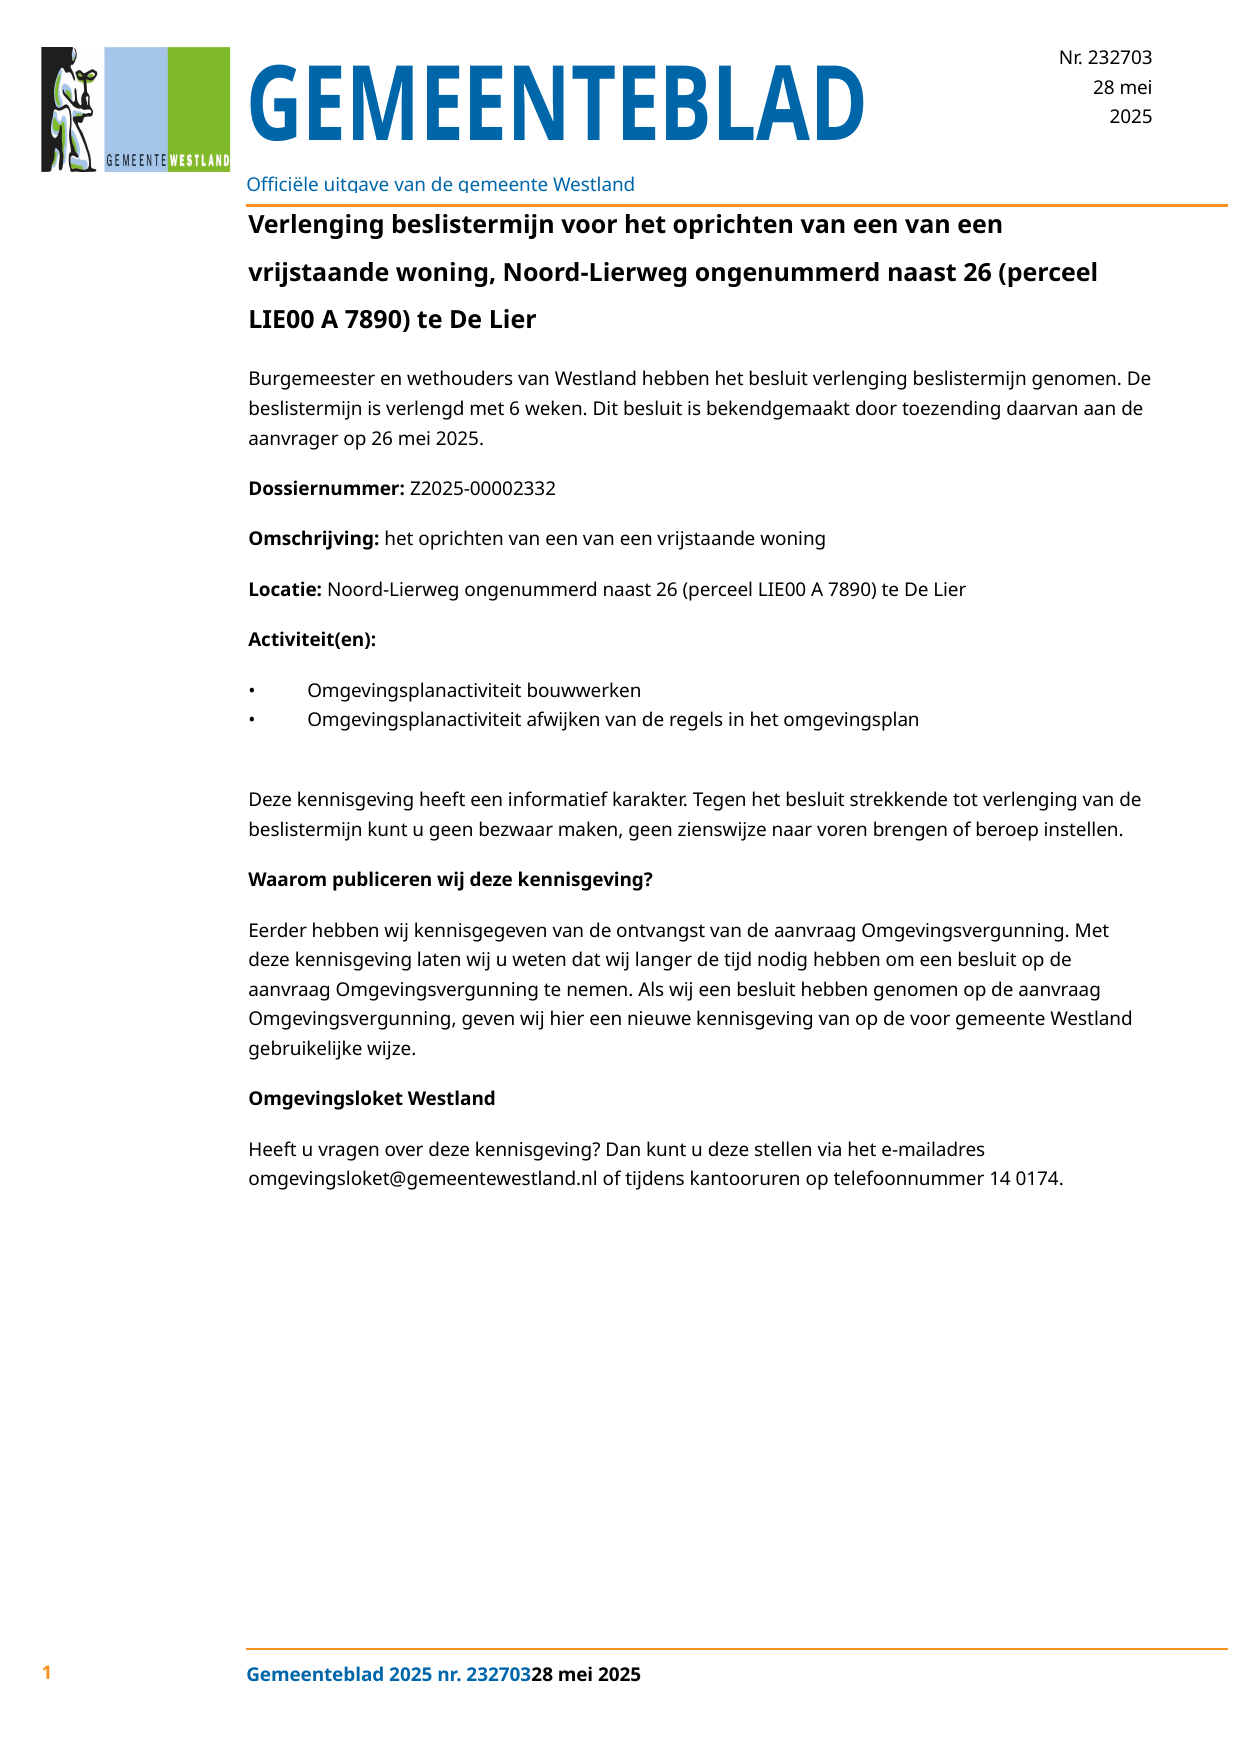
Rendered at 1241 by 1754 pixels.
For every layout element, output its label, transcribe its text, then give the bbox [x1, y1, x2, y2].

text Verlenging beslistermijn voor het oprichten van een van een vrijstaande woning, Noord-Lierweg ongenummerd naast 26 (perceel LIE00 A 7890) te De Lier [248, 207, 1152, 336]
text Heeft u vragen over deze kennisgeving? Dan kunt u deze stellen via het e-mailadres omgevingsloket@gemeentewestland.nl of tijdens kantooruren op telefoonnummer 14 0174. [248, 1136, 1152, 1191]
text Eerder hebben wij kennisgegeven van de ontvangst van de aanvraag Omgevingsvergunning. Met deze kennisgeving laten wij u weten dat wij langer de tijd nodig hebben om een besluit op de aanvraag Omgevingsvergunning te nemen. Als wij een besluit hebben genomen op de aanvraag Omgevingsvergunning, geven wij hier een nieuwe kennisgeving van op de voor gemeente Westland gebruikelijke wijze. [248, 917, 1152, 1061]
text Omschrijving: het oprichten van een van een vrijstaande woning [248, 526, 1152, 551]
text Locatie: Noord-Lierweg ongenummerd naast 26 (perceel LIE00 A 7890) te De Lier [248, 576, 1152, 602]
picture [41, 47, 231, 172]
text Omgevingsloket Westland [248, 1086, 1152, 1111]
text Activiteit(en): [248, 626, 1152, 652]
list Omgevingsplanactiviteit afwijken van de regels in het omgevingsplan [248, 706, 1152, 732]
text Burgemeester en wethouders van Westland hebben het besluit verlenging beslistermijn genomen. De beslistermijn is verlengd met 6 weken. Dit besluit is bekendgemaakt door toezending daarvan aan de aanvrager op 26 mei 2025. [248, 366, 1152, 450]
text Dossiernummer: Z2025-00002332 [248, 475, 1152, 501]
text Deze kennisgeving heeft een informatief karakter. Tegen het besluit strekkende tot verlenging van de beslistermijn kunt u geen bezwaar maken, geen zienswijze naar voren brengen of beroep instellen. [248, 786, 1152, 842]
text Waarom publiceren wij deze kennisgeving? [248, 866, 1152, 892]
list Omgevingsplanactiviteit bouwwerken [248, 677, 1152, 702]
